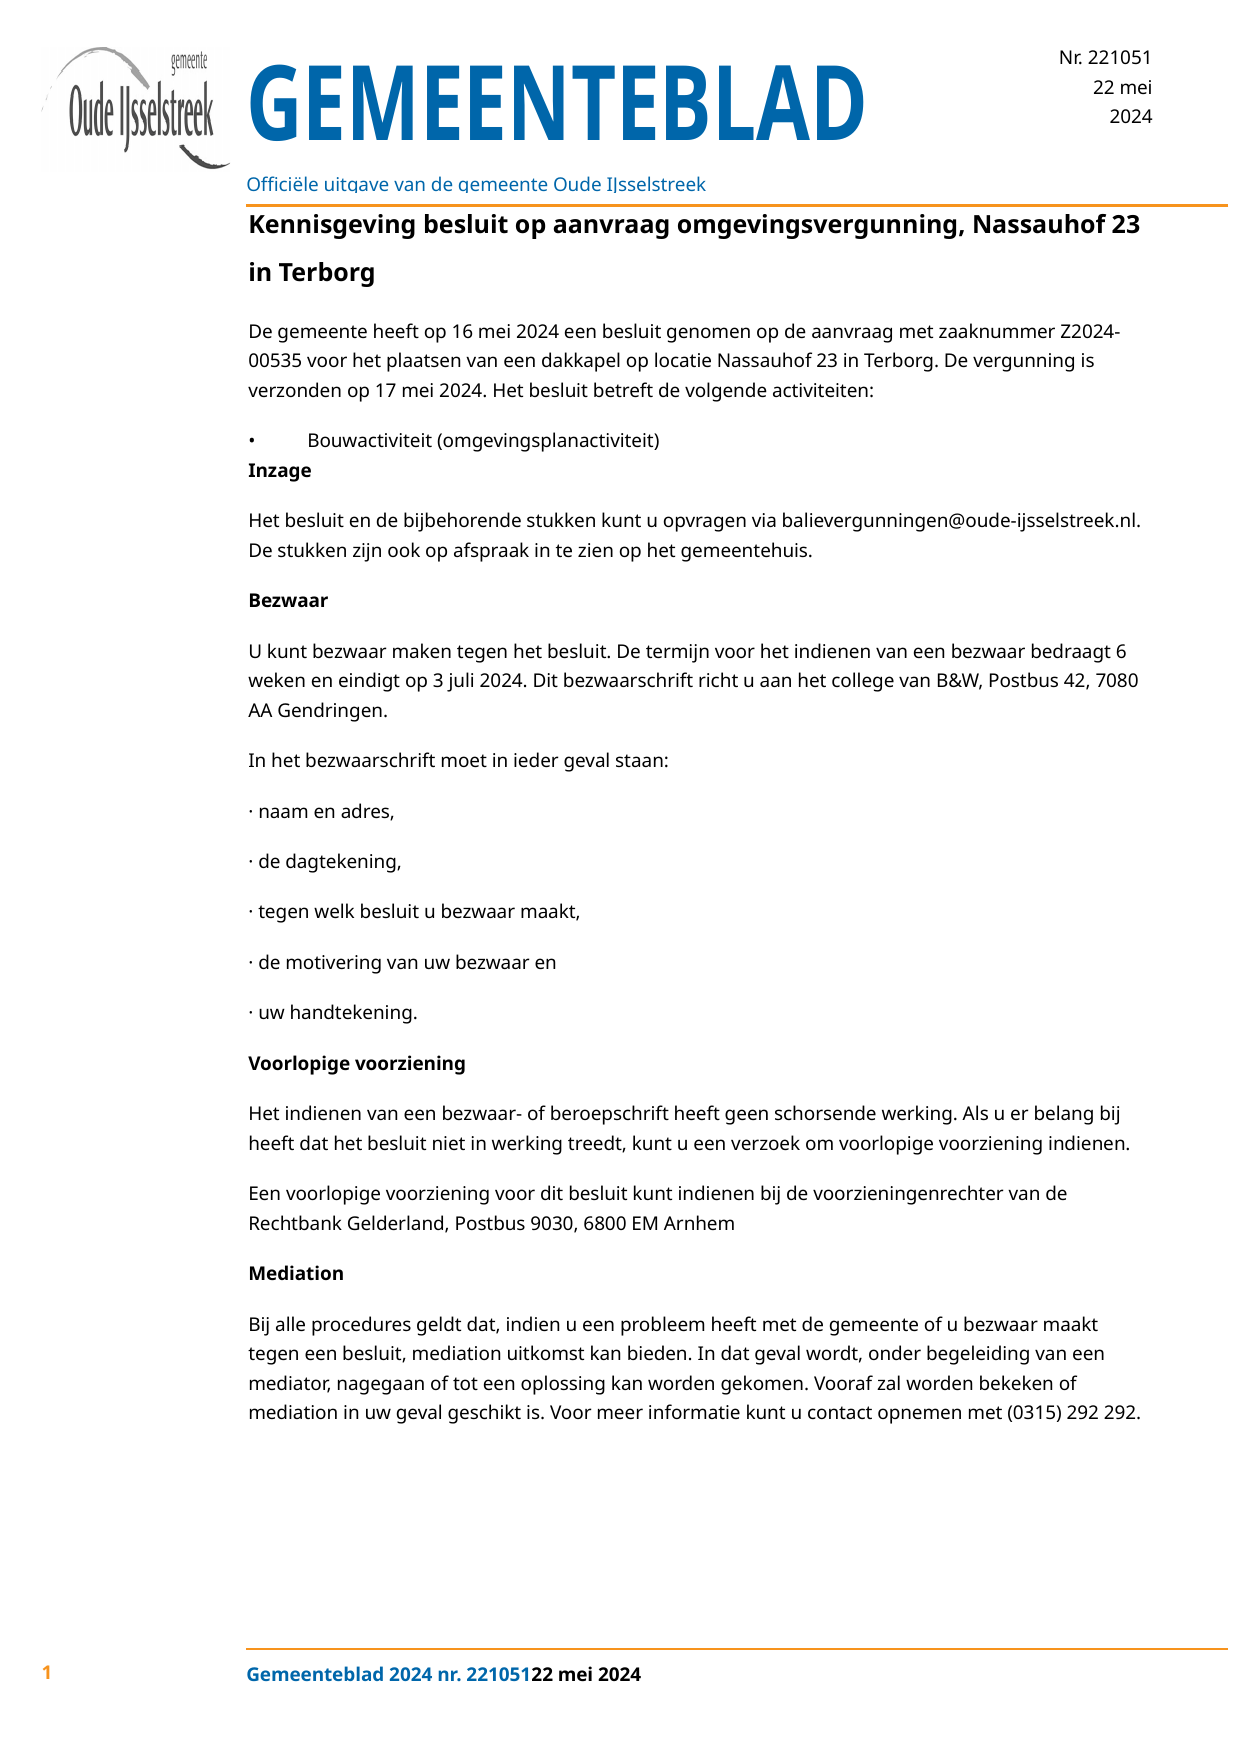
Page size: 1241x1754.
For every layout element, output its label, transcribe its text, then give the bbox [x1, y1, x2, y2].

text Bij alle procedures geldt dat, indien u een probleem heeft met de gemeente of u bezwaar maakt tegen een besluit, mediation uitkomst kan bieden. In dat geval wordt, onder begeleiding van een mediator, nagegaan of tot een oplossing kan worden gekomen. Vooraf zal worden bekeken of mediation in uw geval geschikt is. Voor meer informatie kunt u contact opnemen met (0315) 292 292. [248, 1311, 1152, 1425]
text Het indienen van een bezwaar- of beroepschrift heeft geen schorsende werking. Als u er belang bij heeft dat het besluit niet in werking treedt, kunt u een verzoek om voorlopige voorziening indienen. [248, 1100, 1152, 1156]
list Bouwactiviteit (omgevingsplanactiviteit) [248, 427, 1152, 453]
text In het bezwaarschrift moet in ieder geval staan: [248, 747, 1152, 773]
text Kennisgeving besluit op aanvraag omgevingsvergunning, Nassauhof 23 in Terborg [248, 207, 1152, 288]
text Mediation [248, 1260, 1152, 1286]
text · de dagtekening, [248, 848, 1152, 874]
picture [41, 47, 231, 172]
text Inzage [248, 457, 1152, 483]
text · tegen welk besluit u bezwaar maakt, [248, 899, 1152, 924]
text Bezwaar [248, 587, 1152, 613]
text Voorlopige voorziening [248, 1050, 1152, 1076]
text De gemeente heeft op 16 mei 2024 een besluit genomen op de aanvraag met zaaknummer Z2024-00535 voor het plaatsen van een dakkapel op locatie Nassauhof 23 in Terborg. De vergunning is verzonden op 17 mei 2024. Het besluit betreft de volgende activiteiten: [248, 318, 1152, 403]
text U kunt bezwaar maken tegen het besluit. De termijn voor het indienen van een bezwaar bedraagt 6 weken en eindigt op 3 juli 2024. Dit bezwaarschrift richt u aan het college van B&W, Postbus 42, 7080 AA Gendringen. [248, 638, 1152, 723]
text · uw handtekening. [248, 999, 1152, 1025]
text · de motivering van uw bezwaar en [248, 949, 1152, 975]
text Het besluit en de bijbehorende stukken kunt u opvragen via balievergunningen@oude-ijsselstreek.nl. De stukken zijn ook op afspraak in te zien op het gemeentehuis. [248, 507, 1152, 563]
text Een voorlopige voorziening voor dit besluit kunt indienen bij de voorzieningenrechter van de Rechtbank Gelderland, Postbus 9030, 6800 EM Arnhem [248, 1180, 1152, 1236]
text · naam en adres, [248, 798, 1152, 824]
